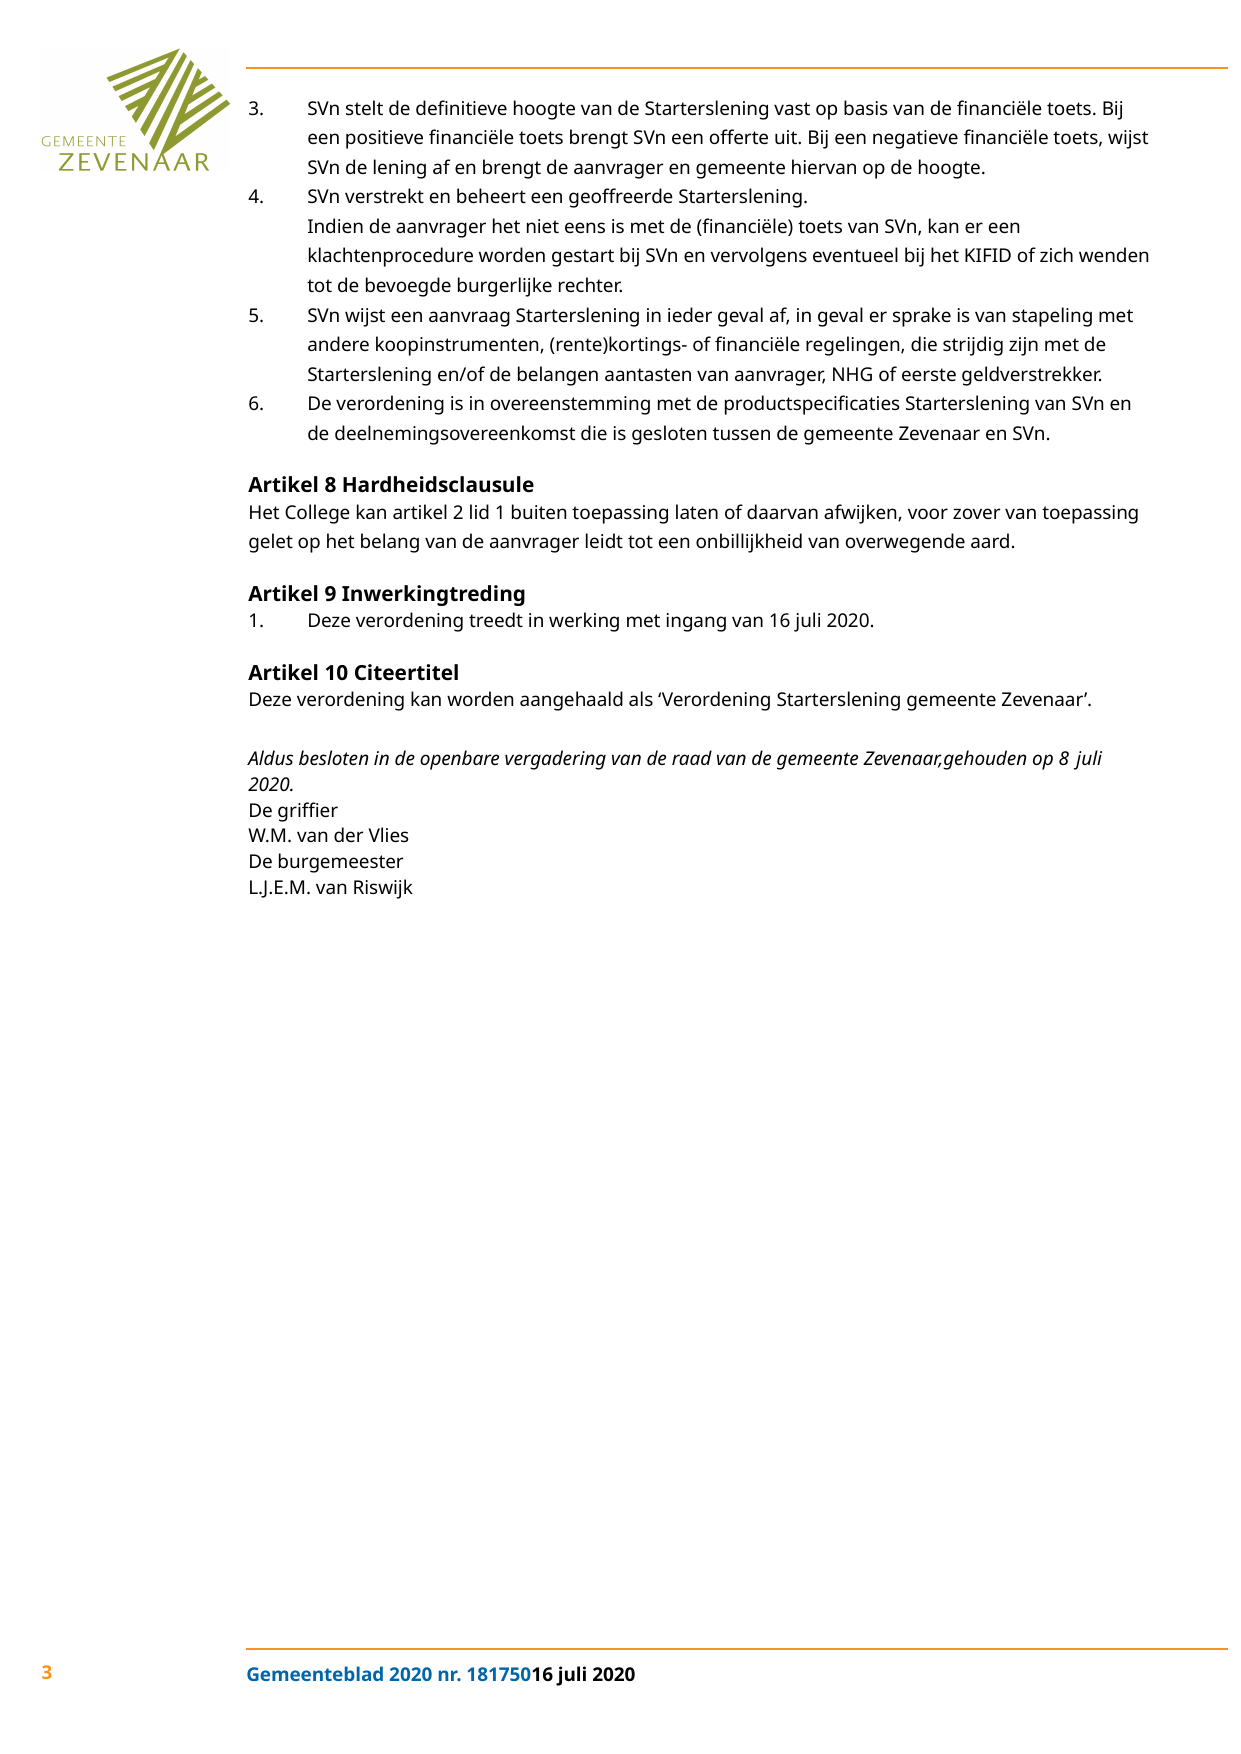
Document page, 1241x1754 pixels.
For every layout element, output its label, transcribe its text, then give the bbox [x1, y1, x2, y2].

text Deze verordening kan worden aangehaald als ‘Verordening Starterslening gemeente Zevenaar’. [248, 686, 1152, 712]
list De verordening is in overeenstemming met de productspecificaties Starterslening van SVn en de deelnemingsovereenkomst die is gesloten tussen de gemeente Zevenaar en SVn. [248, 391, 1152, 446]
text De griffier [248, 797, 1152, 823]
text Aldus besloten in de openbare vergadering van de raad van de gemeente Zevenaar,gehouden op 8 juli 2020. [248, 746, 1152, 797]
text De burgemeester [248, 848, 1152, 874]
picture [41, 47, 231, 172]
text W.M. van der Vlies [248, 823, 1152, 848]
list SVn stelt de definitieve hoogte van de Starterslening vast op basis van de financiële toets. Bij een positieve financiële toets brengt SVn een offerte uit. Bij een negatieve financiële toets, wijst SVn de lening af en brengt de aanvrager en gemeente hiervan op de hoogte. [248, 95, 1152, 180]
list Deze verordening treedt in werking met ingang van 16 juli 2020. [248, 607, 1152, 633]
list Indien de aanvrager het niet eens is met de (financiële) toets van SVn, kan er een klachtenprocedure worden gestart bij SVn en vervolgens eventueel bij het KIFID of zich wenden tot de bevoegde burgerlijke rechter. [248, 213, 1152, 298]
text Artikel 9 Inwerkingtreding [248, 579, 1152, 607]
text Artikel 10 Citeertitel [248, 658, 1152, 686]
text Artikel 8 Hardheidsclausule [248, 471, 1152, 499]
text Het College kan artikel 2 lid 1 buiten toepassing laten of daarvan afwijken, voor zover van toepassing gelet op het belang van de aanvrager leidt tot een onbillijkheid van overwegende aard. [248, 499, 1152, 554]
list SVn verstrekt en beheert een geoffreerde Starterslening. [248, 183, 1152, 209]
list SVn wijst een aanvraag Starterslening in ieder geval af, in geval er sprake is van stapeling met andere koopinstrumenten, (rente)kortings- of financiële regelingen, die strijdig zijn met de Starterslening en/of de belangen aantasten van aanvrager, NHG of eerste geldverstrekker. [248, 302, 1152, 387]
text L.J.E.M. van Riswijk [248, 874, 1152, 900]
